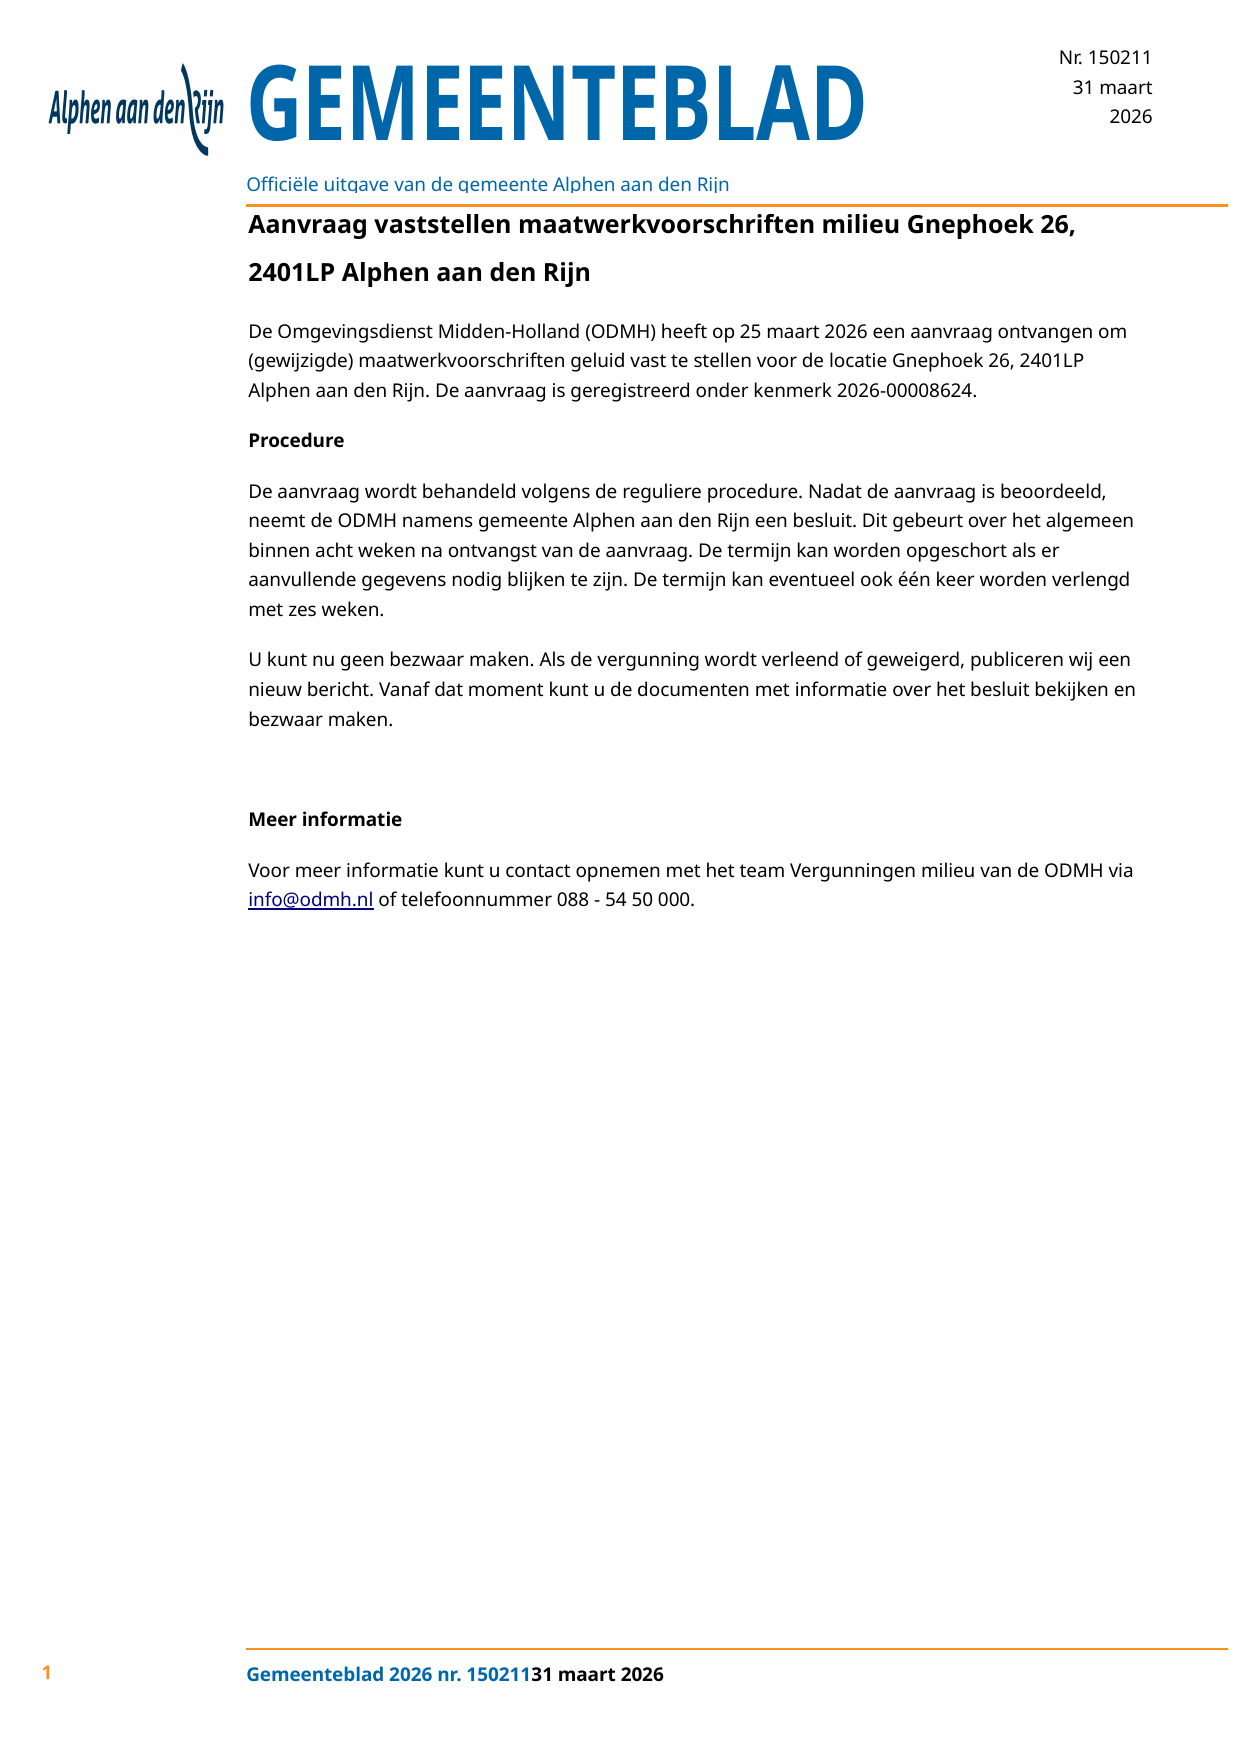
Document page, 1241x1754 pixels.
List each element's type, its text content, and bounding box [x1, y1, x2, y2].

text Aanvraag vaststellen maatwerkvoorschriften milieu Gnephoek 26, 2401LP Alphen aan den Rijn [248, 207, 1152, 288]
text Procedure [248, 427, 1152, 453]
text De aanvraag wordt behandeld volgens de reguliere procedure. Nadat de aanvraag is beoordeeld, neemt de ODMH namens gemeente Alphen aan den Rijn een besluit. Dit gebeurt over het algemeen binnen acht weken na ontvangst van de aanvraag. De termijn kan worden opgeschort als er aanvullende gegevens nodig blijken te zijn. De termijn kan eventueel ook één keer worden verlengd met zes weken. [248, 478, 1152, 622]
text Meer informatie [248, 807, 1152, 832]
picture [41, 47, 231, 172]
text U kunt nu geen bezwaar maken. Als de vergunning wordt verleend of geweigerd, publiceren wij een nieuw bericht. Vanaf dat moment kunt u de documenten met informatie over het besluit bekijken en bezwaar maken. [248, 647, 1152, 732]
text Voor meer informatie kunt u contact opnemen met het team Vergunningen milieu van de ODMH via info@odmh.nl of telefoonnummer 088 - 54 50 000. [248, 857, 1152, 912]
text De Omgevingsdienst Midden-Holland (ODMH) heeft op 25 maart 2026 een aanvraag ontvangen om (gewijzigde) maatwerkvoorschriften geluid vast te stellen voor de locatie Gnephoek 26, 2401LP Alphen aan den Rijn. De aanvraag is geregistreerd onder kenmerk 2026-00008624. [248, 318, 1152, 403]
